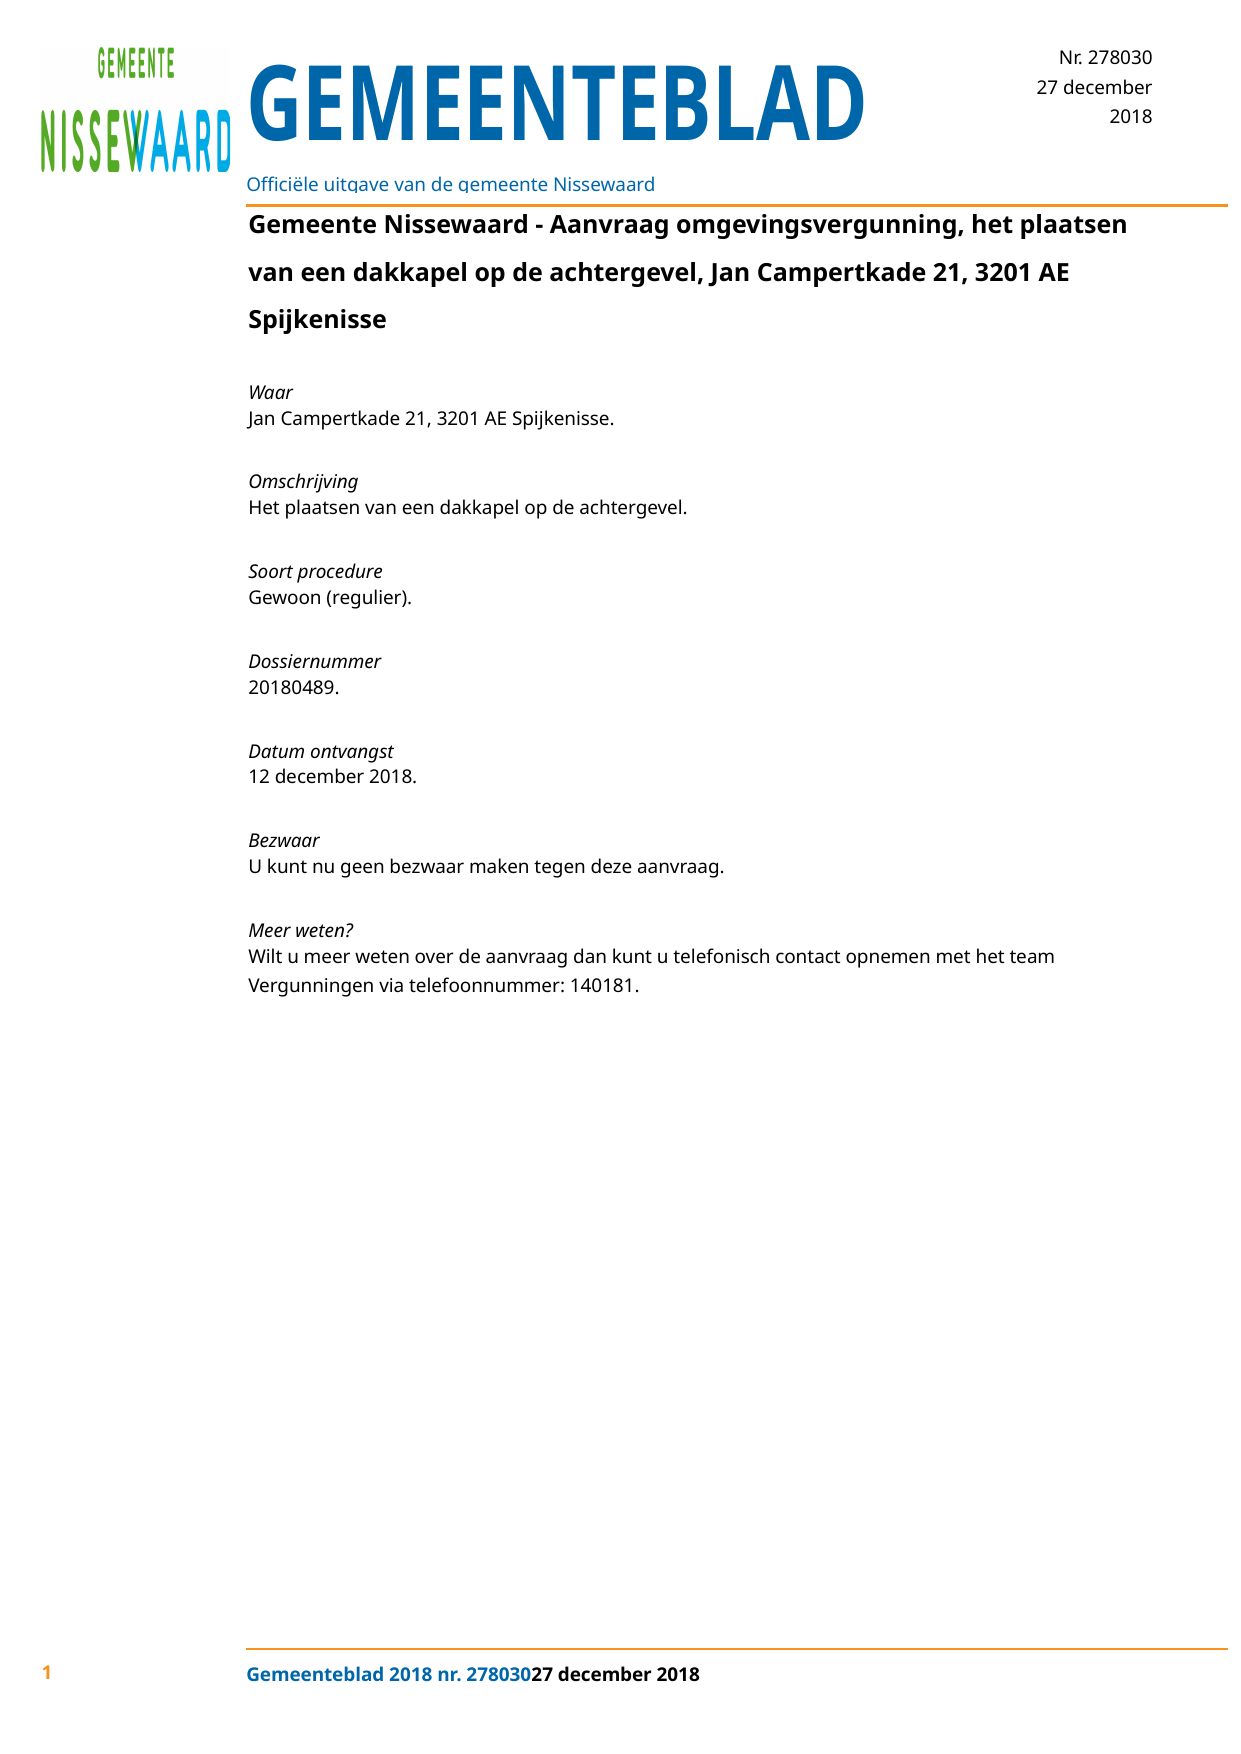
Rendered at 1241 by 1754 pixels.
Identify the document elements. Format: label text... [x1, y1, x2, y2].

text Jan Campertkade 21, 3201 AE Spijkenisse. [248, 405, 1152, 431]
text Datum ontvangst [248, 738, 1152, 763]
text U kunt nu geen bezwaar maken tegen deze aanvraag. [248, 853, 1152, 879]
text Omschrijving [248, 469, 1152, 494]
text Wilt u meer weten over de aanvraag dan kunt u telefonisch contact opnemen met het team Vergunningen via telefoonnummer: 140181. [248, 943, 1152, 998]
text Dossiernummer [248, 648, 1152, 674]
picture [222, 122, 227, 160]
picture [200, 151, 206, 172]
text Bezwaar [248, 827, 1152, 853]
picture [201, 122, 206, 138]
picture [154, 157, 165, 172]
text Het plaatsen van een dakkapel op de achtergevel. [248, 494, 1152, 520]
text Gemeente Nissewaard - Aanvraag omgevingsvergunning, het plaatsen van een dakkapel op de achtergevel, Jan Campertkade 21, 3201 AE Spijkenisse [248, 207, 1152, 336]
text Meer weten? [248, 917, 1152, 943]
text Waar [248, 379, 1152, 405]
text 12 december 2018. [248, 763, 1152, 789]
picture [41, 47, 231, 172]
picture [176, 157, 187, 172]
text Soort procedure [248, 558, 1152, 584]
text Gewoon (regulier). [248, 584, 1152, 610]
text 20180489. [248, 674, 1152, 699]
